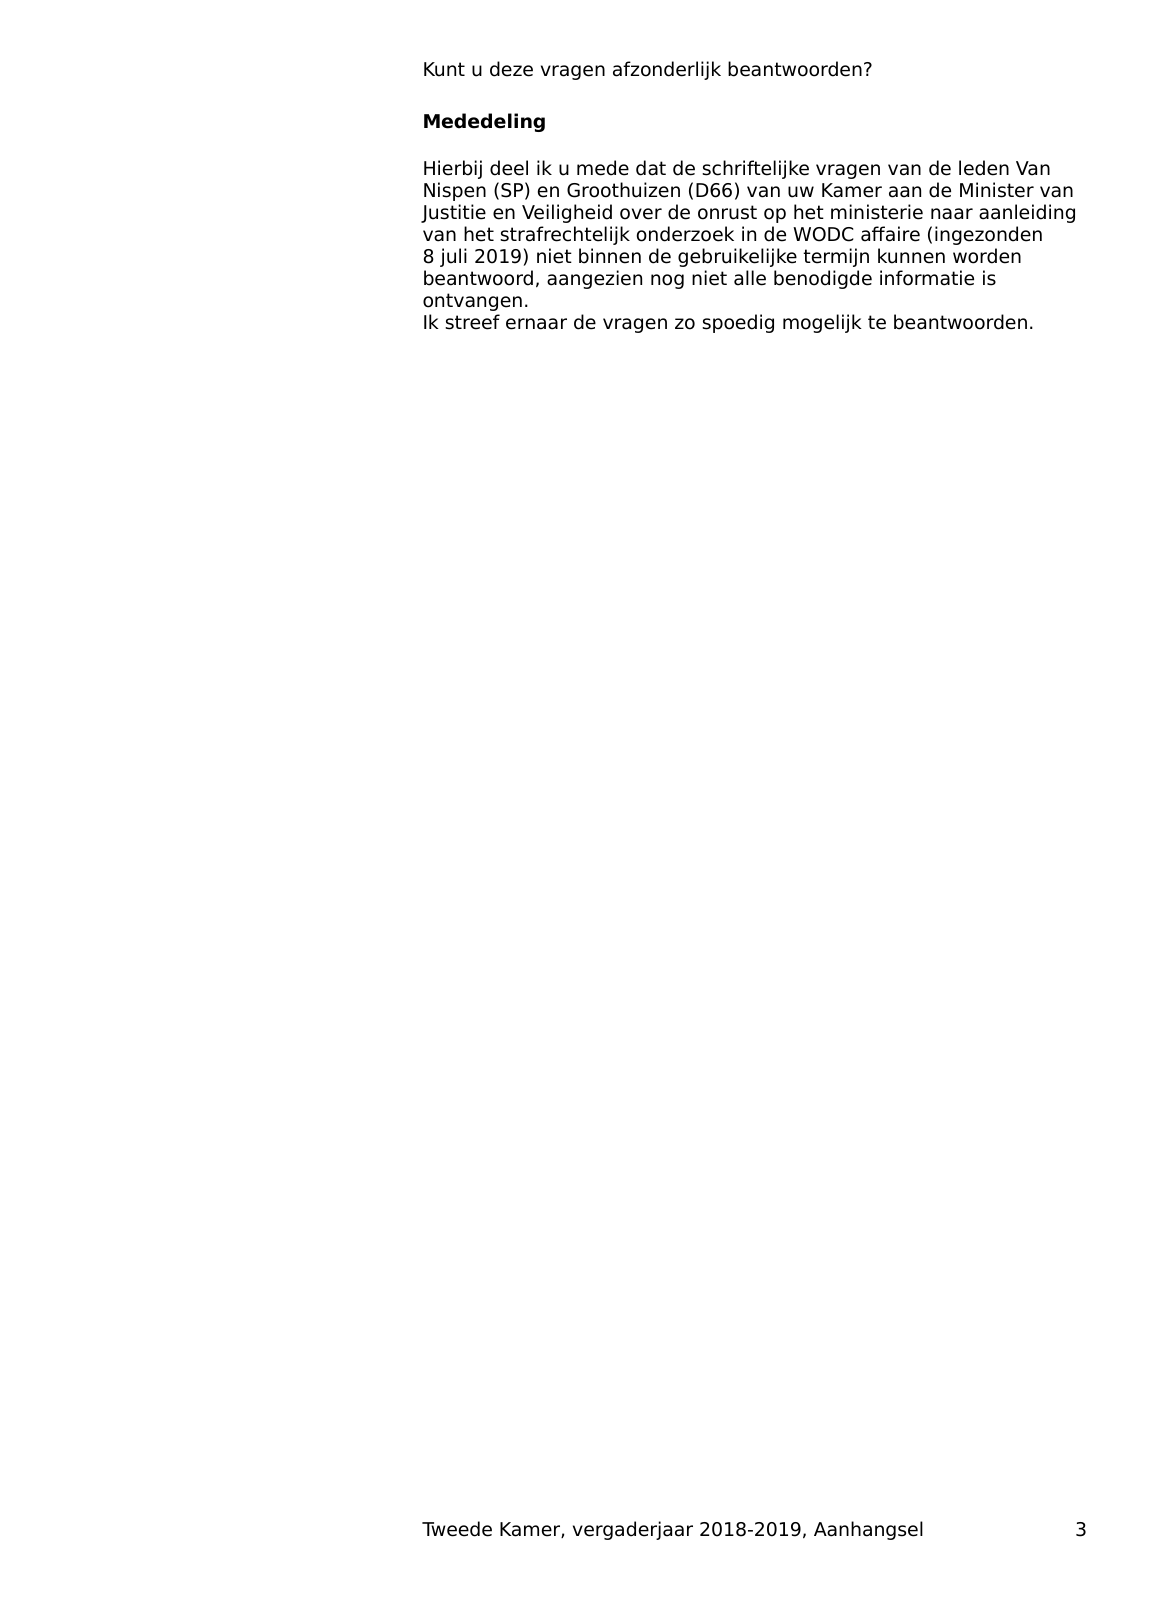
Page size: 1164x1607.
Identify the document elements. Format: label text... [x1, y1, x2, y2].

text Kunt u deze vragen afzonderlijk beantwoorden? [422, 59, 1087, 81]
subtitle Mededeling [422, 111, 1087, 133]
text Hierbij deel ik u mede dat de schriftelijke vragen van de leden Van Nispen (SP) en Groothuizen (D66) van uw Kamer aan de Minister van Justitie en Veiligheid over de onrust op het ministerie naar aanleiding van het strafrechtelijk onderzoek in de WODC affaire (ingezonden 8 juli 2019) niet binnen de gebruikelijke termijn kunnen worden beantwoord, aangezien nog niet alle benodigde informatie is ontvangen. [422, 158, 1087, 312]
text Ik streef ernaar de vragen zo spoedig mogelijk te beantwoorden. [422, 312, 1087, 334]
